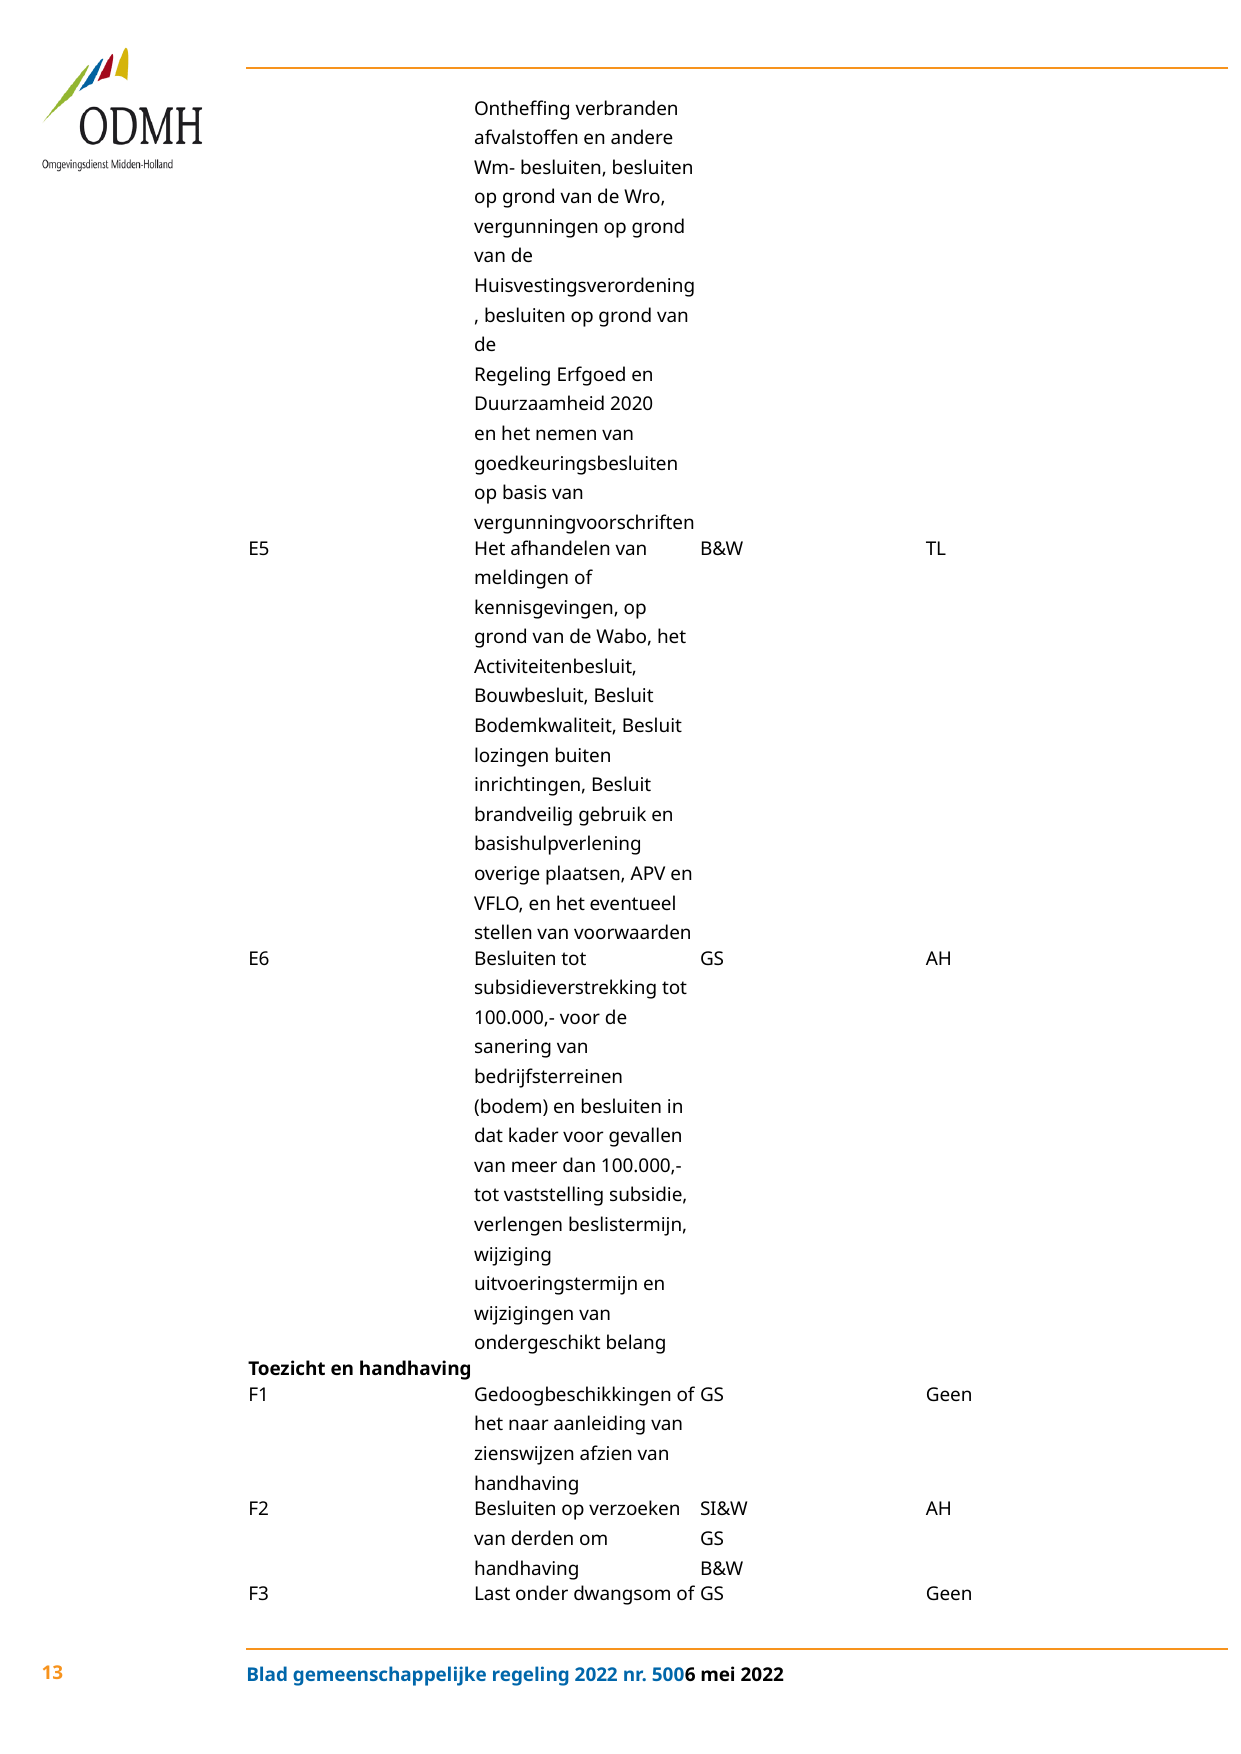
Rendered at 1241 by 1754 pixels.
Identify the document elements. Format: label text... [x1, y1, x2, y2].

table_cell Ontheffing verbranden afvalstoffen en andere Wm- besluiten, besluiten op grond van de Wro, vergunningen op grond van de Huisvestingsverordening, besluiten op grond van de Regeling Erfgoed en Duurzaamheid 2020 en het nemen van goedkeuringsbesluiten op basis van vergunningvoorschriften [474, 95, 700, 535]
table_cell AH [926, 945, 1152, 1355]
table_cell B&W [700, 535, 926, 945]
table_cell F1 [248, 1381, 474, 1496]
table_cell Geen [926, 1580, 1152, 1606]
table_cell Toezicht en handhaving [248, 1355, 1152, 1381]
table_cell GS [700, 1580, 926, 1606]
table_cell Het afhandelen van meldingen of kennisgevingen, op grond van de Wabo, het Activiteitenbesluit, Bouwbesluit, Besluit Bodemkwaliteit, Besluit lozingen buiten inrichtingen, Besluit brandveilig gebruik en basishulpverlening overige plaatsen, APV en VFLO, en het eventueel stellen van voorwaarden [474, 535, 700, 945]
table_cell F3 [248, 1580, 474, 1606]
table_cell Besluiten op verzoeken van derden om handhaving [474, 1496, 700, 1580]
table_cell SI&W GS B&W [700, 1496, 926, 1580]
table_cell F2 [248, 1496, 474, 1580]
table_cell GS [700, 945, 926, 1355]
table_cell Besluiten tot subsidieverstrekking tot 100.000,- voor de sanering van bedrijfsterreinen (bodem) en besluiten in dat kader voor gevallen van meer dan 100.000,- tot vaststelling subsidie, verlengen beslistermijn, wijziging uitvoeringstermijn en wijzigingen van ondergeschikt belang [474, 945, 700, 1355]
table_cell Geen [926, 1381, 1152, 1496]
table_cell [926, 95, 1152, 535]
table_cell Last onder dwangsom of [474, 1580, 700, 1606]
table_cell E6 [248, 945, 474, 1355]
table_cell Gedoogbeschikkingen of het naar aanleiding van zienswijzen afzien van handhaving [474, 1381, 700, 1496]
table_cell AH [926, 1496, 1152, 1580]
table_cell [700, 95, 926, 535]
table_cell GS [700, 1381, 926, 1496]
table_cell E5 [248, 535, 474, 945]
picture [41, 47, 231, 172]
table_cell [248, 95, 474, 535]
table_cell TL [926, 535, 1152, 945]
